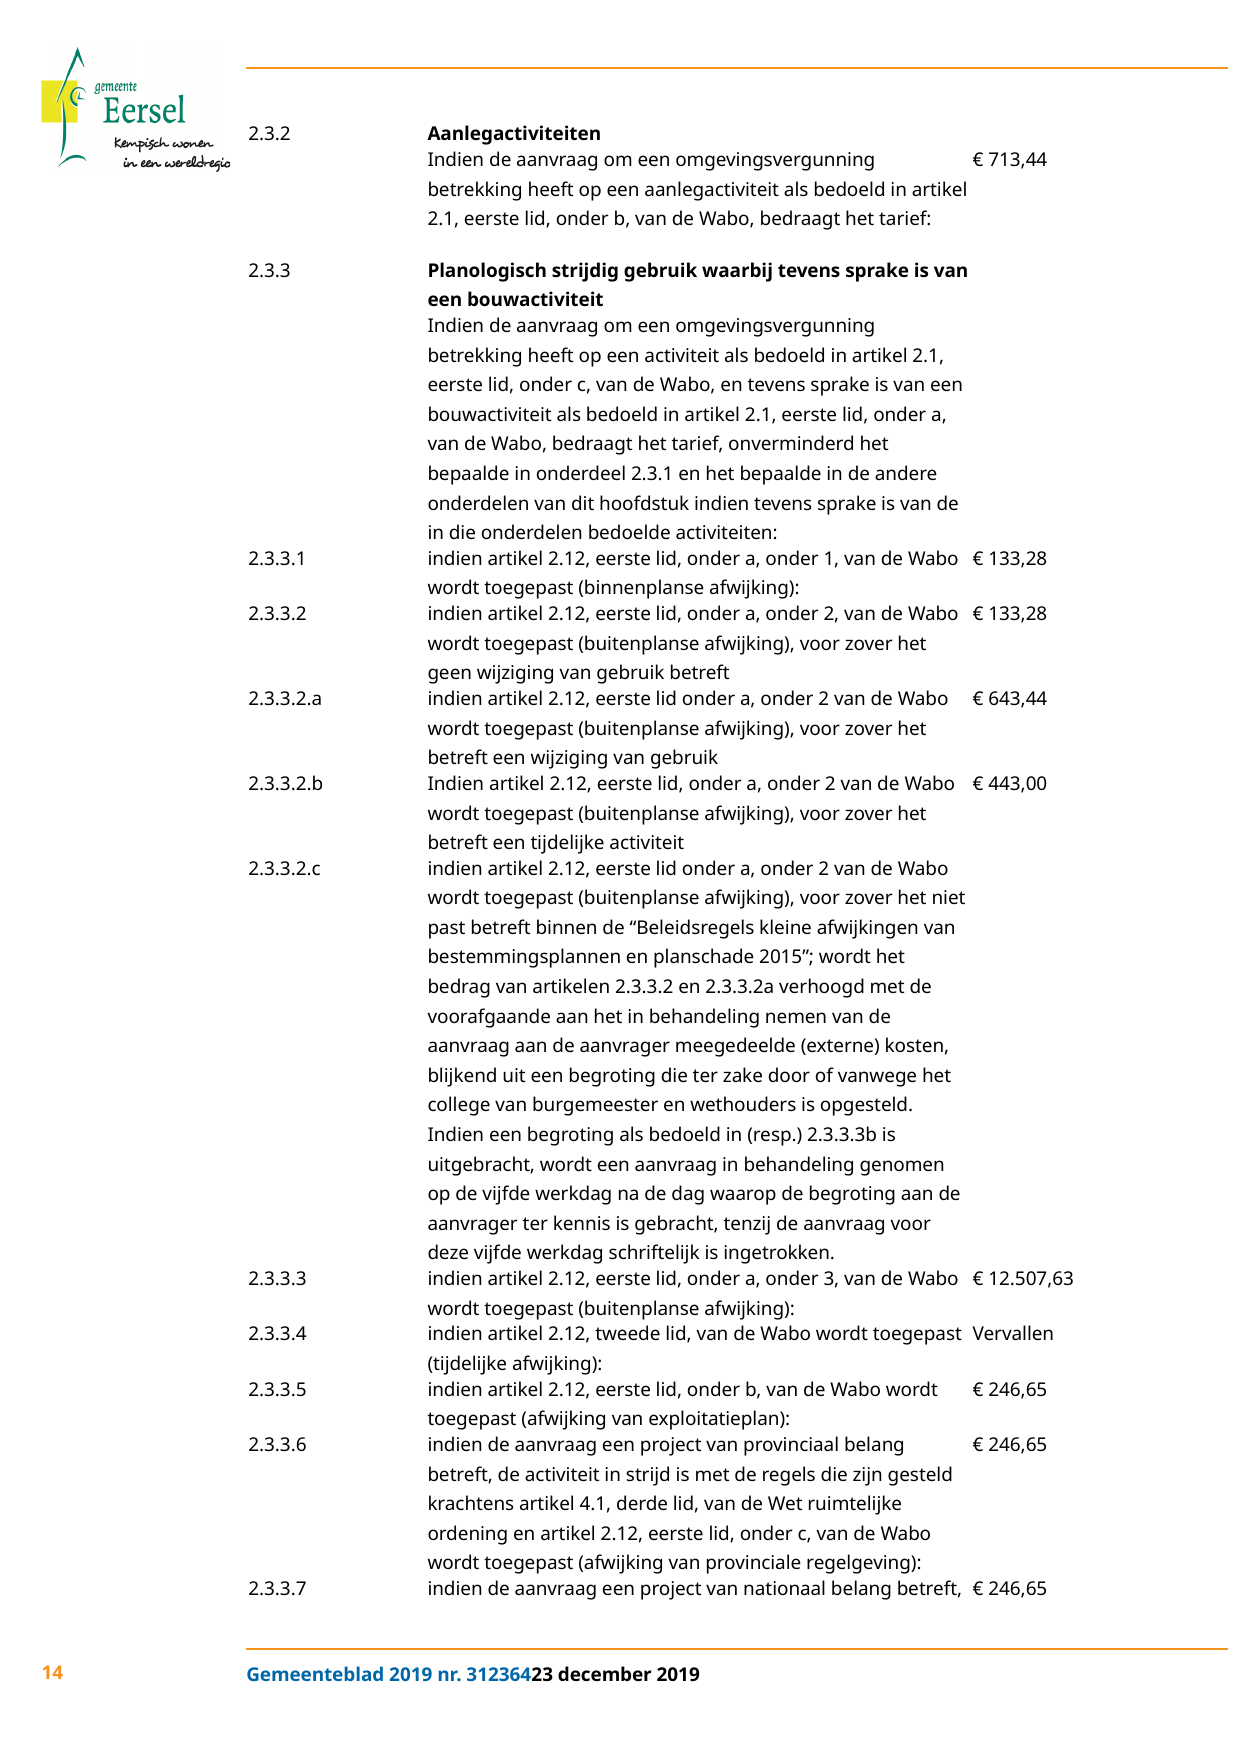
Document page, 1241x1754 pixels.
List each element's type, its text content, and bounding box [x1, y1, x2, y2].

table_cell indien artikel 2.12, eerste lid, onder a, onder 3, van de Wabo wordt toegepast (buitenplanse afwijking): [427, 1265, 972, 1321]
table_cell Planologisch strijdig gebruik waarbij tevens sprake is van een bouwactiviteit [427, 257, 972, 312]
table_cell indien artikel 2.12, eerste lid, onder b, van de Wabo wordt toegepast (afwijking van exploitatieplan): [427, 1376, 972, 1431]
table_cell € 443,00 [973, 770, 1152, 855]
table_cell Vervallen [973, 1321, 1152, 1376]
table_cell 2.3.3.4 [248, 1321, 427, 1376]
table_cell € 12.507,63 [973, 1265, 1152, 1321]
table_cell [973, 121, 1152, 146]
table_cell indien de aanvraag een project van nationaal belang betreft, [427, 1575, 972, 1601]
table_cell € 133,28 [973, 545, 1152, 600]
table_cell 2.3.3.1 [248, 545, 427, 600]
table_cell indien artikel 2.12, eerste lid onder a, onder 2 van de Wabo wordt toegepast (buitenplanse afwijking), voor zover het niet past betreft binnen de “Beleidsregels kleine afwijkingen van bestemmingsplannen en planschade 2015”; wordt het bedrag van artikelen 2.3.3.2 en 2.3.3.2a verhoogd met de voorafgaande aan het in behandeling nemen van de aanvraag aan de aanvrager meegedeelde (externe) kosten, blijkend uit een begroting die ter zake door of vanwege het college van burgemeester en wethouders is opgesteld. Indien een begroting als bedoeld in (resp.) 2.3.3.3b is uitgebracht, wordt een aanvraag in behandeling genomen op de vijfde werkdag na de dag waarop de begroting aan de aanvrager ter kennis is gebracht, tenzij de aanvraag voor deze vijfde werkdag schriftelijk is ingetrokken. [427, 855, 972, 1265]
table_cell € 246,65 [973, 1431, 1152, 1575]
table_cell 2.3.3 [248, 257, 427, 312]
table_cell [973, 257, 1152, 312]
table_cell [973, 855, 1152, 1265]
table_cell 2.3.3.2.b [248, 770, 427, 855]
table_cell € 246,65 [973, 1376, 1152, 1431]
table_cell 2.3.3.2.a [248, 685, 427, 770]
table_cell [248, 146, 427, 231]
table_cell indien artikel 2.12, tweede lid, van de Wabo wordt toegepast (tijdelijke afwijking): [427, 1321, 972, 1376]
table_cell € 643,44 [973, 685, 1152, 770]
table_cell indien de aanvraag een project van provinciaal belang betreft, de activiteit in strijd is met de regels die zijn gesteld krachtens artikel 4.1, derde lid, van de Wet ruimtelijke ordening en artikel 2.12, eerste lid, onder c, van de Wabo wordt toegepast (afwijking van provinciale regelgeving): [427, 1431, 972, 1575]
table_cell [973, 231, 1152, 257]
table_cell 2.3.3.5 [248, 1376, 427, 1431]
table_cell [427, 95, 972, 121]
table_cell indien artikel 2.12, eerste lid onder a, onder 2 van de Wabo wordt toegepast (buitenplanse afwijking), voor zover het betreft een wijziging van gebruik [427, 685, 972, 770]
picture [41, 47, 231, 172]
table_cell Aanlegactiviteiten [427, 121, 972, 146]
table_cell indien artikel 2.12, eerste lid, onder a, onder 2, van de Wabo wordt toegepast (buitenplanse afwijking), voor zover het geen wijziging van gebruik betreft [427, 600, 972, 685]
table_cell € 133,28 [973, 600, 1152, 685]
table_cell indien artikel 2.12, eerste lid, onder a, onder 1, van de Wabo wordt toegepast (binnenplanse afwijking): [427, 545, 972, 600]
table_cell [248, 95, 427, 121]
table_cell Indien de aanvraag om een omgevingsvergunning betrekking heeft op een aanlegactiviteit als bedoeld in artikel 2.1, eerste lid, onder b, van de Wabo, bedraagt het tarief: [427, 146, 972, 231]
table_cell [973, 312, 1152, 545]
table_cell [973, 95, 1152, 121]
table_cell Indien de aanvraag om een omgevingsvergunning betrekking heeft op een activiteit als bedoeld in artikel 2.1, eerste lid, onder c, van de Wabo, en tevens sprake is van een bouwactiviteit als bedoeld in artikel 2.1, eerste lid, onder a, van de Wabo, bedraagt het tarief, onverminderd het bepaalde in onderdeel 2.3.1 en het bepaalde in de andere onderdelen van dit hoofdstuk indien tevens sprake is van de in die onderdelen bedoelde activiteiten: [427, 312, 972, 545]
table_cell 2.3.2 [248, 121, 427, 146]
table_cell € 713,44 [973, 146, 1152, 231]
table_cell 2.3.3.7 [248, 1575, 427, 1601]
table_cell 2.3.3.6 [248, 1431, 427, 1575]
table_cell 2.3.3.2.c [248, 855, 427, 1265]
table_cell [248, 231, 427, 257]
table_cell [427, 231, 972, 257]
table_cell Indien artikel 2.12, eerste lid, onder a, onder 2 van de Wabo wordt toegepast (buitenplanse afwijking), voor zover het betreft een tijdelijke activiteit [427, 770, 972, 855]
table_cell 2.3.3.3 [248, 1265, 427, 1321]
table_cell [248, 312, 427, 545]
table_cell 2.3.3.2 [248, 600, 427, 685]
table_cell € 246,65 [973, 1575, 1152, 1601]
